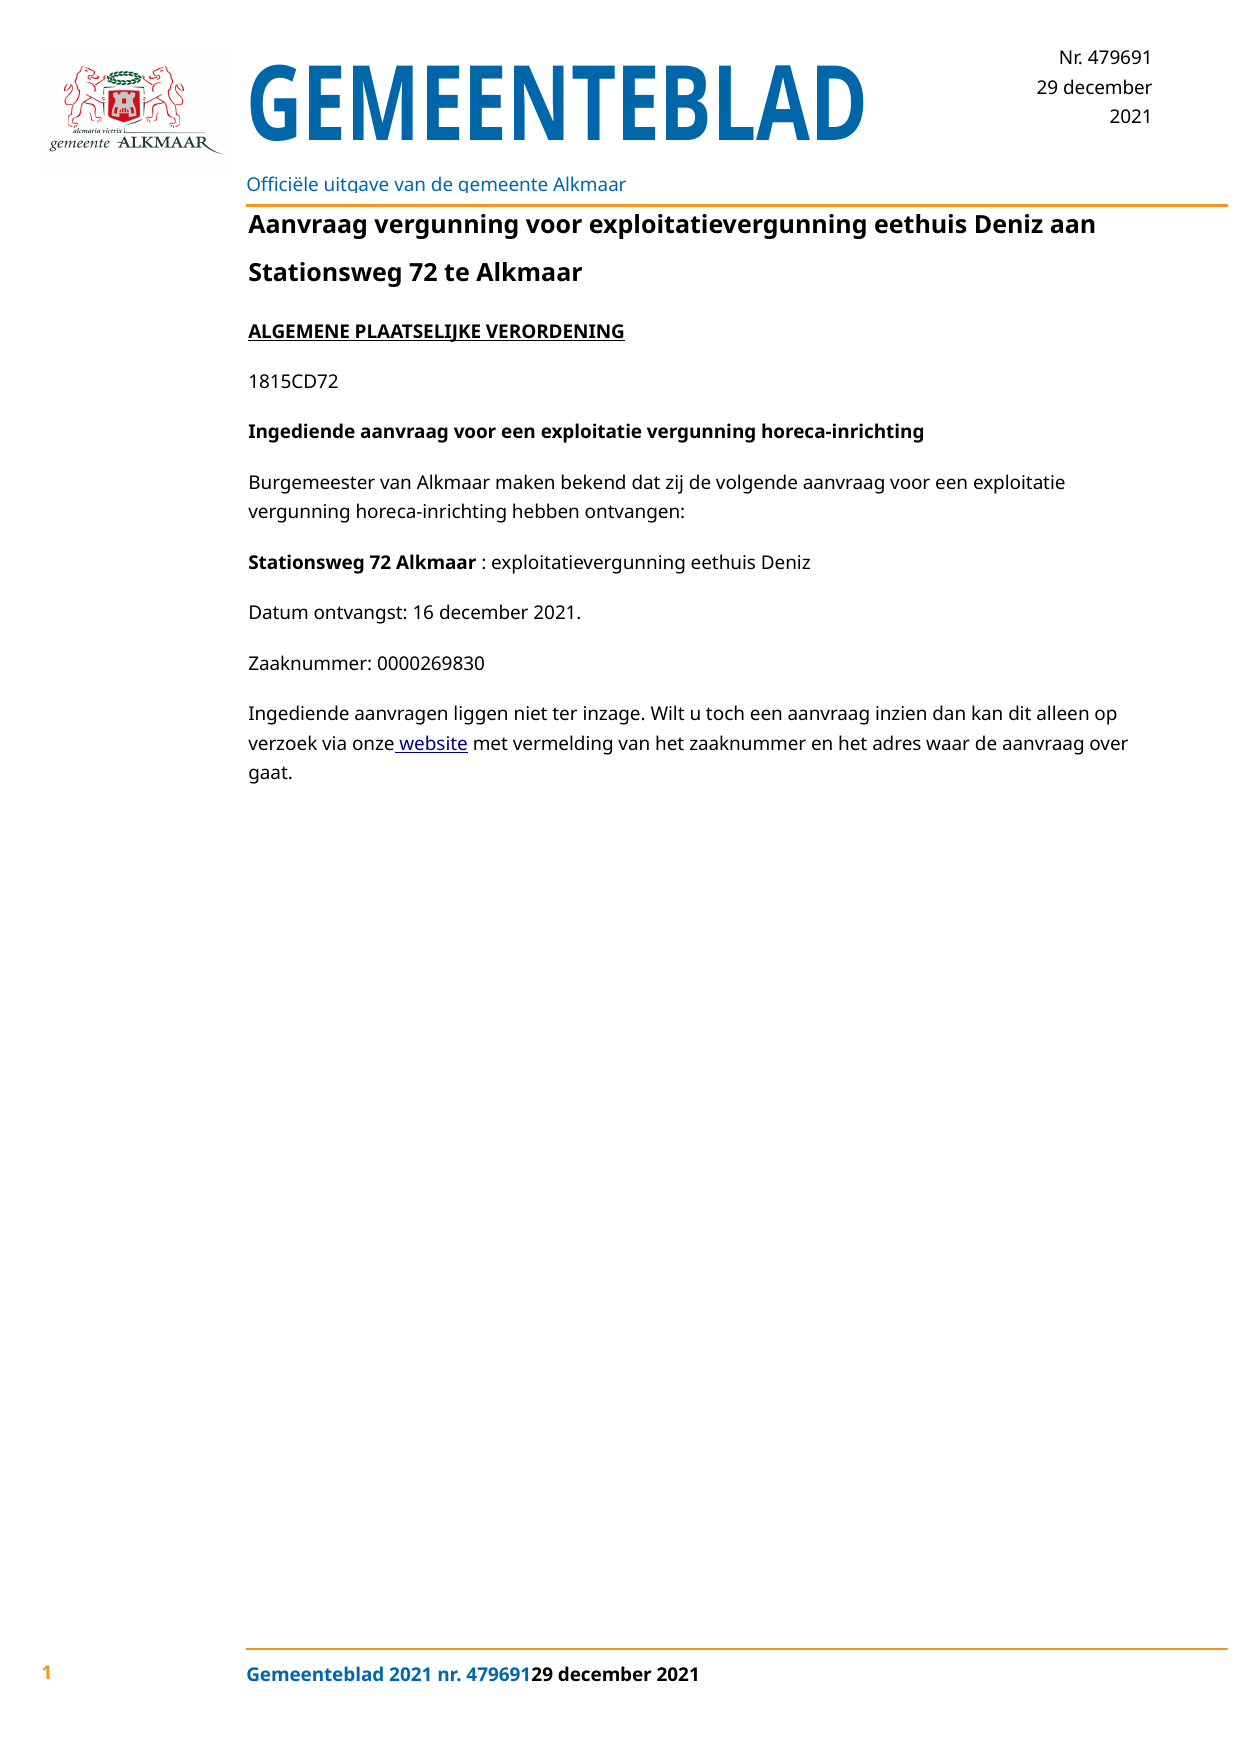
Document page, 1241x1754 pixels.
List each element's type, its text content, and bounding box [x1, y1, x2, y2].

text Ingediende aanvragen liggen niet ter inzage. Wilt u toch een aanvraag inzien dan kan dit alleen op verzoek via onze website met vermelding van het zaaknummer en het adres waar de aanvraag over gaat. [248, 700, 1152, 785]
text Aanvraag vergunning voor exploitatievergunning eethuis Deniz aan Stationsweg 72 te Alkmaar [248, 207, 1152, 288]
picture [41, 47, 231, 172]
text Ingediende aanvraag voor een exploitatie vergunning horeca-inrichting [248, 419, 1152, 444]
text Datum ontvangst: 16 december 2021. [248, 599, 1152, 625]
text Zaaknummer: 0000269830 [248, 650, 1152, 676]
text Stationsweg 72 Alkmaar : exploitatievergunning eethuis Deniz [248, 549, 1152, 575]
text Burgemeester van Alkmaar maken bekend dat zij de volgende aanvraag voor een exploitatie vergunning horeca-inrichting hebben ontvangen: [248, 469, 1152, 524]
text 1815CD72 [248, 368, 1152, 394]
text ALGEMENE PLAATSELIJKE VERORDENING [248, 318, 1152, 344]
